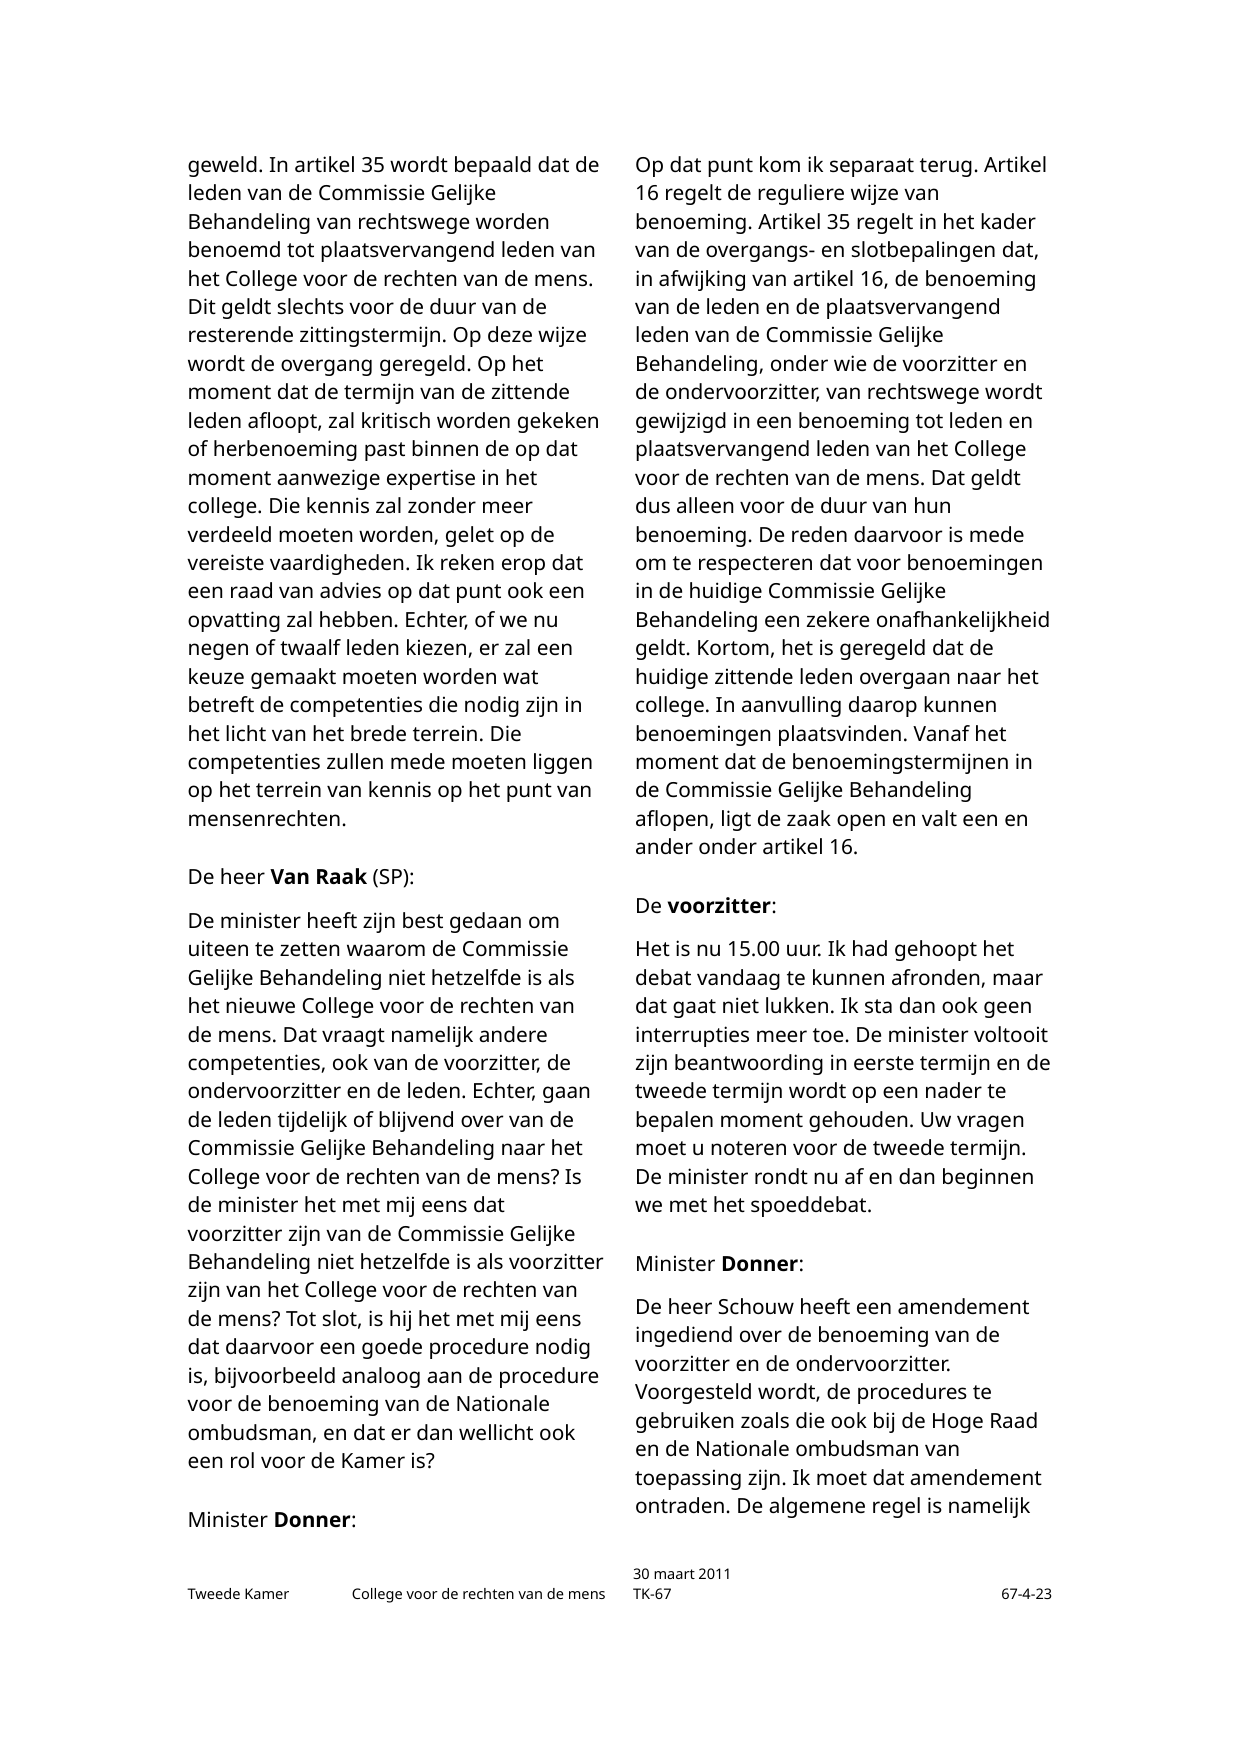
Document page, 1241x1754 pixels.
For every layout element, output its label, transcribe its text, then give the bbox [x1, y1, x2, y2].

text Minister Donner: [187, 1505, 605, 1533]
text Minister Donner: [635, 1249, 1053, 1277]
text De voorzitter: [635, 891, 1053, 919]
text De heer Van Raak (SP): [187, 862, 605, 891]
text De minister heeft zijn best gedaan om uiteen te zetten waarom de Commissie Gelijke Behandeling niet hetzelfde is als het nieuwe College voor de rechten van de mens. Dat vraagt namelijk andere competenties, ook van de voorzitter, de ondervoorzitter en de leden. Echter, gaan de leden tijdelijk of blijvend over van de Commissie Gelijke Behandeling naar het College voor de rechten van de mens? Is de minister het met mij eens dat voorzitter zijn van de Commissie Gelijke Behandeling niet hetzelfde is als voorzitter zijn van het College voor de rechten van de mens? Tot slot, is hij het met mij eens dat daarvoor een goede procedure nodig is, bijvoorbeeld analoog aan de procedure voor de benoeming van de Nationale ombudsman, en dat er dan wellicht ook een rol voor de Kamer is? [187, 906, 605, 1475]
text geweld. In artikel 35 wordt bepaald dat de leden van de Commissie Gelijke Behandeling van rechtswege worden benoemd tot plaatsvervangend leden van het College voor de rechten van de mens. Dit geldt slechts voor de duur van de resterende zittingstermijn. Op deze wijze wordt de overgang geregeld. Op het moment dat de termijn van de zittende leden afloopt, zal kritisch worden gekeken of herbenoeming past binnen de op dat moment aanwezige expertise in het college. Die kennis zal zonder meer verdeeld moeten worden, gelet op de vereiste vaardigheden. Ik reken erop dat een raad van advies op dat punt ook een opvatting zal hebben. Echter, of we nu negen of twaalf leden kiezen, er zal een keuze gemaakt moeten worden wat betreft de competenties die nodig zijn in het licht van het brede terrein. Die competenties zullen mede moeten liggen op het terrein van kennis op het punt van mensenrechten. [187, 150, 605, 832]
text De heer Schouw heeft een amendement ingediend over de benoeming van de voorzitter en de ondervoorzitter. Voorgesteld wordt, de procedures te gebruiken zoals die ook bij de Hoge Raad en de Nationale ombudsman van toepassing zijn. Ik moet dat amendement ontraden. De algemene regel is namelijk [635, 1292, 1053, 1520]
text Op dat punt kom ik separaat terug. Artikel 16 regelt de reguliere wijze van benoeming. Artikel 35 regelt in het kader van de overgangs- en slotbepalingen dat, in afwijking van artikel 16, de benoeming van de leden en de plaatsvervangend leden van de Commissie Gelijke Behandeling, onder wie de voorzitter en de ondervoorzitter, van rechtswege wordt gewijzigd in een benoeming tot leden en plaatsvervangend leden van het College voor de rechten van de mens. Dat geldt dus alleen voor de duur van hun benoeming. De reden daarvoor is mede om te respecteren dat voor benoemingen in de huidige Commissie Gelijke Behandeling een zekere onafhankelijkheid geldt. Kortom, het is geregeld dat de huidige zittende leden overgaan naar het college. In aanvulling daarop kunnen benoemingen plaatsvinden. Vanaf het moment dat de benoemingstermijnen in de Commissie Gelijke Behandeling aflopen, ligt de zaak open en valt een en ander onder artikel 16. [635, 150, 1053, 861]
text Het is nu 15.00 uur. Ik had gehoopt het debat vandaag te kunnen afronden, maar dat gaat niet lukken. Ik sta dan ook geen interrupties meer toe. De minister voltooit zijn beantwoording in eerste termijn en de tweede termijn wordt op een nader te bepalen moment gehouden. Uw vragen moet u noteren voor de tweede termijn. De minister rondt nu af en dan beginnen we met het spoeddebat. [635, 934, 1053, 1219]
